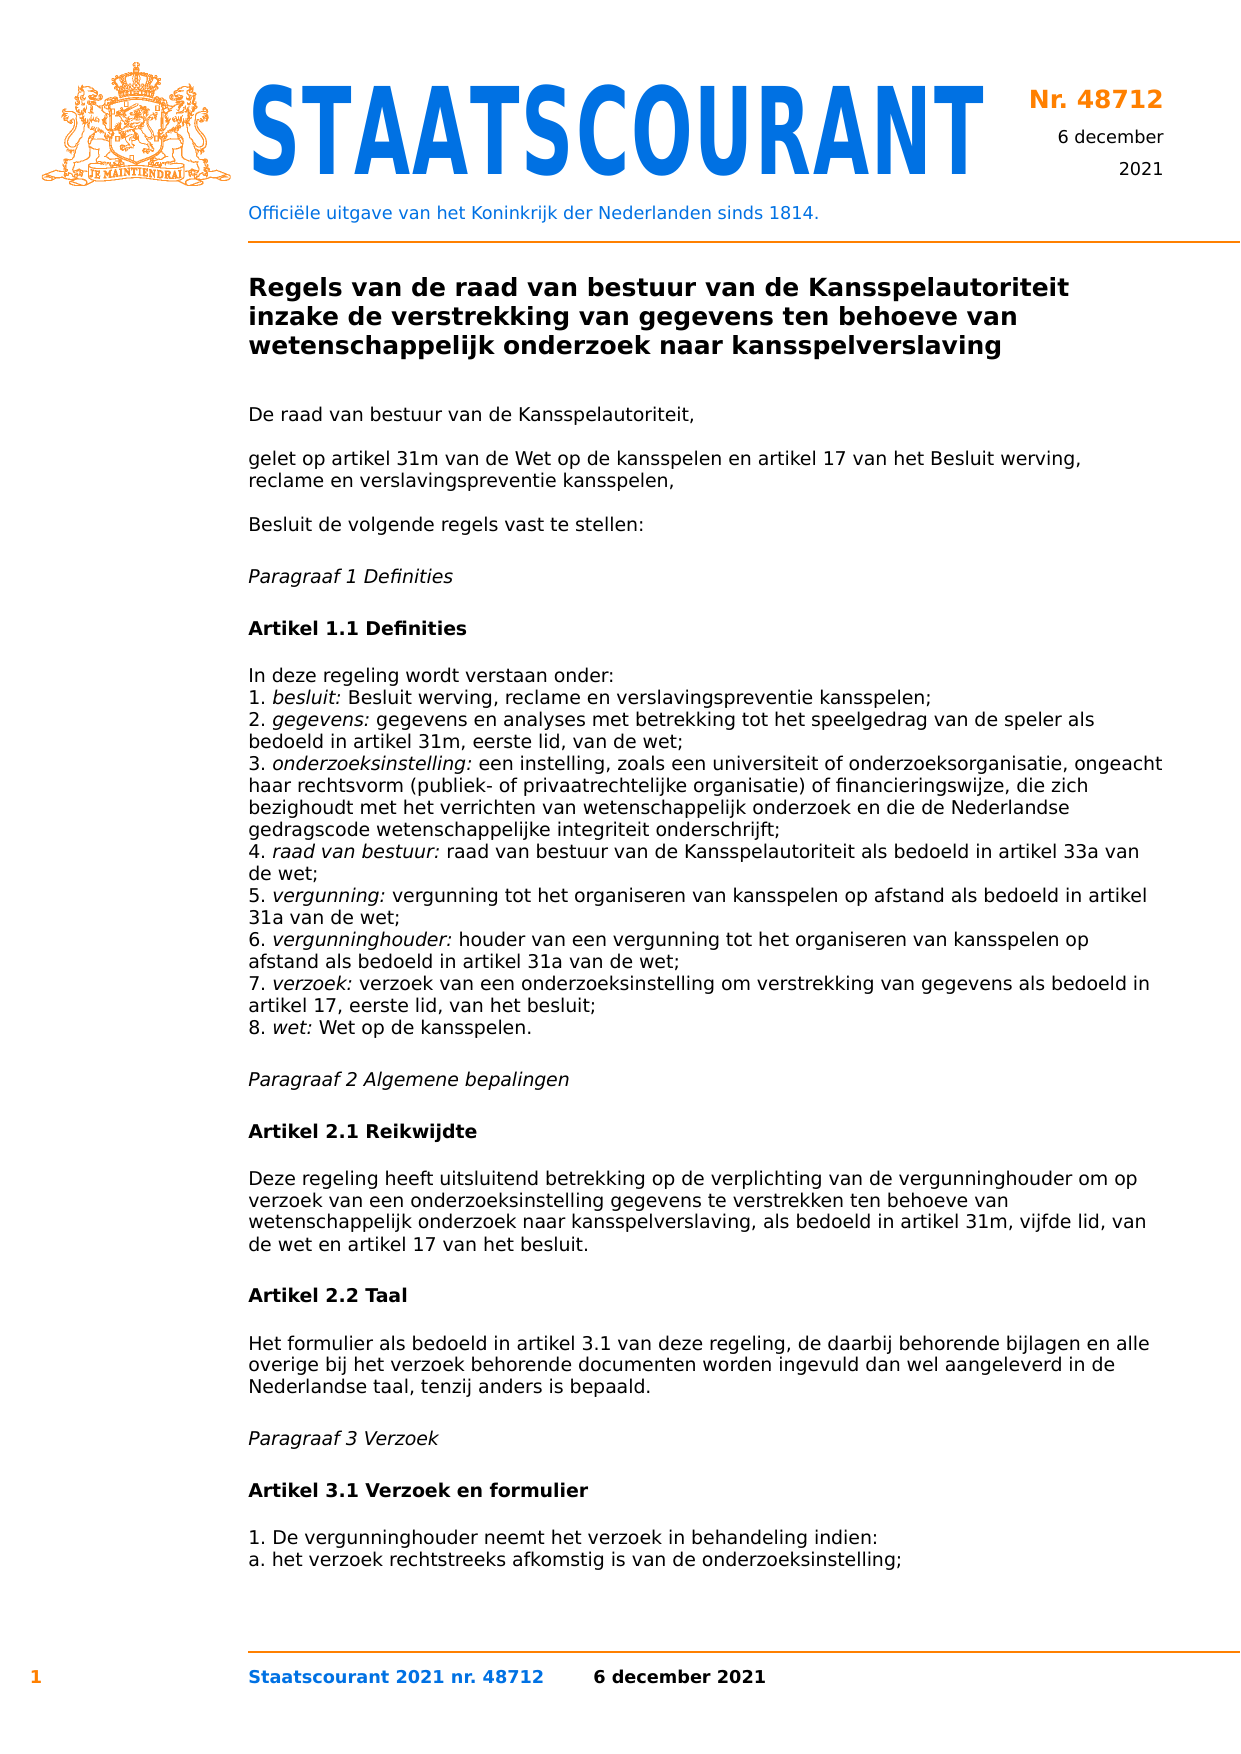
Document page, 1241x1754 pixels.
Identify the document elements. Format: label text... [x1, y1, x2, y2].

subtitle Paragraaf 2 Algemene bepalingen [248, 1068, 1163, 1091]
subtitle Artikel 2.2 Taal [248, 1285, 1163, 1307]
subtitle Artikel 3.1 Verzoek en formulier [248, 1480, 1163, 1502]
table_header Nr. 48712 [998, 62, 1240, 121]
subtitle Paragraaf 1 Definities [248, 566, 1163, 588]
text 5. vergunning: vergunning tot het organiseren van kansspelen op afstand als bedoeld in artikel 31a van de wet; [248, 885, 1163, 929]
text Deze regeling heeft uitsluitend betrekking op de verplichting van de vergunninghouder om op verzoek van een onderzoeksinstelling gegevens te verstrekken ten behoeve van wetenschappelijk onderzoek naar kansspelverslaving, als bedoeld in artikel 31m, vijfde lid, van de wet en artikel 17 van het besluit. [248, 1167, 1163, 1255]
text Besluit de volgende regels vast te stellen: [248, 514, 1163, 536]
text 3. onderzoeksinstelling: een instelling, zoals een universiteit of onderzoeksorganisatie, ongeacht haar rechtsvorm (publiek- of privaatrechtelijke organisatie) of financieringswijze, die zich bezighoudt met het verrichten van wetenschappelijk onderzoek en die de Nederlandse gedragscode wetenschappelijke integriteit onderschrijft; [248, 753, 1163, 841]
text 8. wet: Wet op de kansspelen. [248, 1017, 1163, 1038]
text De raad van bestuur van de Kansspelautoriteit, [248, 404, 1163, 426]
text 7. verzoek: verzoek van een onderzoeksinstelling om verstrekking van gegevens als bedoeld in artikel 17, eerste lid, van het besluit; [248, 973, 1163, 1017]
picture [41, 62, 231, 186]
text 4. raad van bestuur: raad van bestuur van de Kansspelautoriteit als bedoeld in artikel 33a van de wet; [248, 841, 1163, 885]
text Het formulier als bedoeld in artikel 3.1 van deze regeling, de daarbij behorende bijlagen en alle overige bij het verzoek behorende documenten worden ingevuld dan wel aangeleverd in de Nederlandse taal, tenzij anders is bepaald. [248, 1332, 1163, 1398]
text a. het verzoek rechtstreeks afkomstig is van de onderzoeksinstelling; [248, 1549, 1163, 1571]
text In deze regeling wordt verstaan onder: [248, 665, 1163, 687]
subtitle Paragraaf 3 Verzoek [248, 1428, 1163, 1450]
table_cell 2021 [998, 153, 1240, 203]
table_cell Officiële uitgave van het Koninkrijk der Nederlanden sinds 1814. [248, 203, 1240, 241]
table_cell 6 december [998, 121, 1240, 153]
text 1. De vergunninghouder neemt het verzoek in behandeling indien: [248, 1527, 1163, 1549]
text 6. vergunninghouder: houder van een vergunning tot het organiseren van kansspelen op afstand als bedoeld in artikel 31a van de wet; [248, 929, 1163, 973]
subtitle Artikel 2.1 Reikwijdte [248, 1121, 1163, 1142]
text 1. besluit: Besluit werving, reclame en verslavingspreventie kansspelen; [248, 687, 1163, 709]
table_header STAATSCOURANT [248, 62, 998, 203]
table_header [25, 62, 248, 241]
text 2. gegevens: gegevens en analyses met betrekking tot het speelgedrag van de speler als bedoeld in artikel 31m, eerste lid, van de wet; [248, 709, 1163, 753]
text gelet op artikel 31m van de Wet op de kansspelen en artikel 17 van het Besluit werving, reclame en verslavingspreventie kansspelen, [248, 448, 1163, 492]
subtitle Regels van de raad van bestuur van de Kansspelautoriteit inzake de verstrekking van gegevens ten behoeve van wetenschappelijk onderzoek naar kansspelverslaving [248, 273, 1163, 361]
subtitle Artikel 1.1 Definities [248, 618, 1163, 640]
